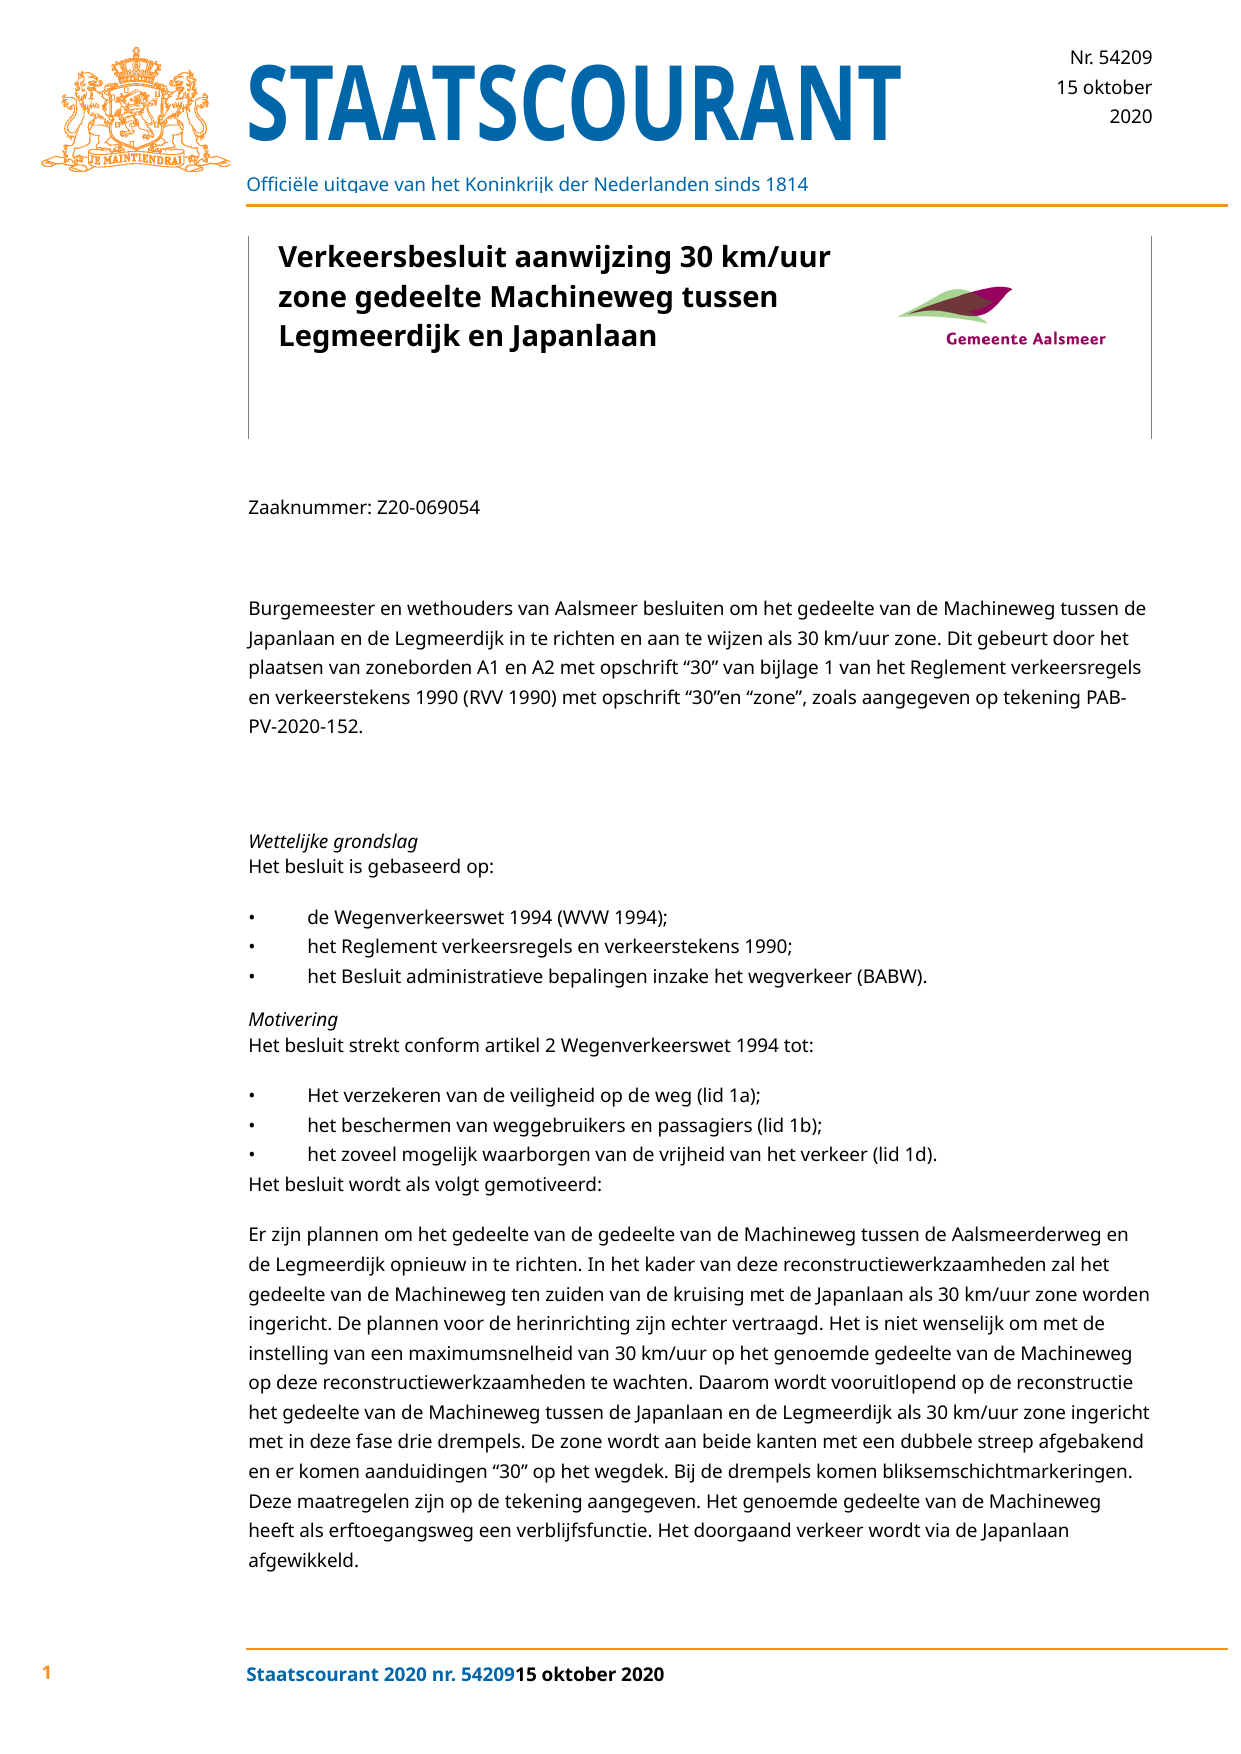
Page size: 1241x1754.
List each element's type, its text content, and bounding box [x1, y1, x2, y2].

list het beschermen van weggebruikers en passagiers (lid 1b); [248, 1112, 1152, 1138]
list de Wegenverkeerswet 1994 (WVW 1994); [248, 904, 1152, 930]
table_header [850, 414, 1151, 439]
picture [41, 47, 231, 172]
text Wettelijke grondslag [248, 828, 1152, 854]
list het Besluit administratieve bepalingen inzake het wegverkeer (BABW). [248, 963, 1152, 989]
text Het besluit wordt als volgt gemotiveerd: [248, 1171, 1152, 1197]
table_header Verkeersbesluit aanwijzing 30 km/uur zone gedeelte Machineweg tussen Legmeerdijk en Japanlaan [249, 236, 850, 439]
text Het besluit is gebaseerd op: [248, 854, 1152, 879]
text Zaaknummer: Z20-069054 [248, 494, 1152, 520]
text Er zijn plannen om het gedeelte van de gedeelte van de Machineweg tussen de Aalsmeerderweg en de Legmeerdijk opnieuw in te richten. In het kader van deze reconstructiewerkzaamheden zal het gedeelte van de Machineweg ten zuiden van de kruising met de Japanlaan als 30 km/uur zone worden ingericht. De plannen voor de herinrichting zijn echter vertraagd. Het is niet wenselijk om met de instelling van een maximumsnelheid van 30 km/uur op het genoemde gedeelte van de Machineweg op deze reconstructiewerkzaamheden te wachten. Daarom wordt vooruitlopend op de reconstructie het gedeelte van de Machineweg tussen de Japanlaan en de Legmeerdijk als 30 km/uur zone ingericht met in deze fase drie drempels. De zone wordt aan beide kanten met een dubbele streep afgebakend en er komen aanduidingen “30” op het wegdek. Bij de drempels komen bliksemschichtmarkeringen. Deze maatregelen zijn op de tekening aangegeven. Het genoemde gedeelte van de Machineweg heeft als erftoegangsweg een verblijfsfunctie. Het doorgaand verkeer wordt via de Japanlaan afgewikkeld. [248, 1222, 1152, 1573]
list het Reglement verkeersregels en verkeerstekens 1990; [248, 934, 1152, 959]
text Motivering [248, 1006, 1152, 1032]
list het zoveel mogelijk waarborgen van de vrijheid van het verkeer (lid 1d). [248, 1142, 1152, 1167]
list Het verzekeren van de veiligheid op de weg (lid 1a); [248, 1082, 1152, 1108]
table_header [1119, 236, 1151, 413]
text Het besluit strekt conform artikel 2 Wegenverkeerswet 1994 tot: [248, 1032, 1152, 1058]
picture [882, 236, 1119, 414]
table_header [850, 236, 882, 413]
text Burgemeester en wethouders van Aalsmeer besluiten om het gedeelte van de Machineweg tussen de Japanlaan en de Legmeerdijk in te richten en aan te wijzen als 30 km/uur zone. Dit gebeurt door het plaatsen van zoneborden A1 en A2 met opschrift “30” van bijlage 1 van het Reglement verkeersregels en verkeerstekens 1990 (RVV 1990) met opschrift “30”en “zone”, zoals aangegeven op tekening PAB-PV-2020-152. [248, 595, 1152, 739]
